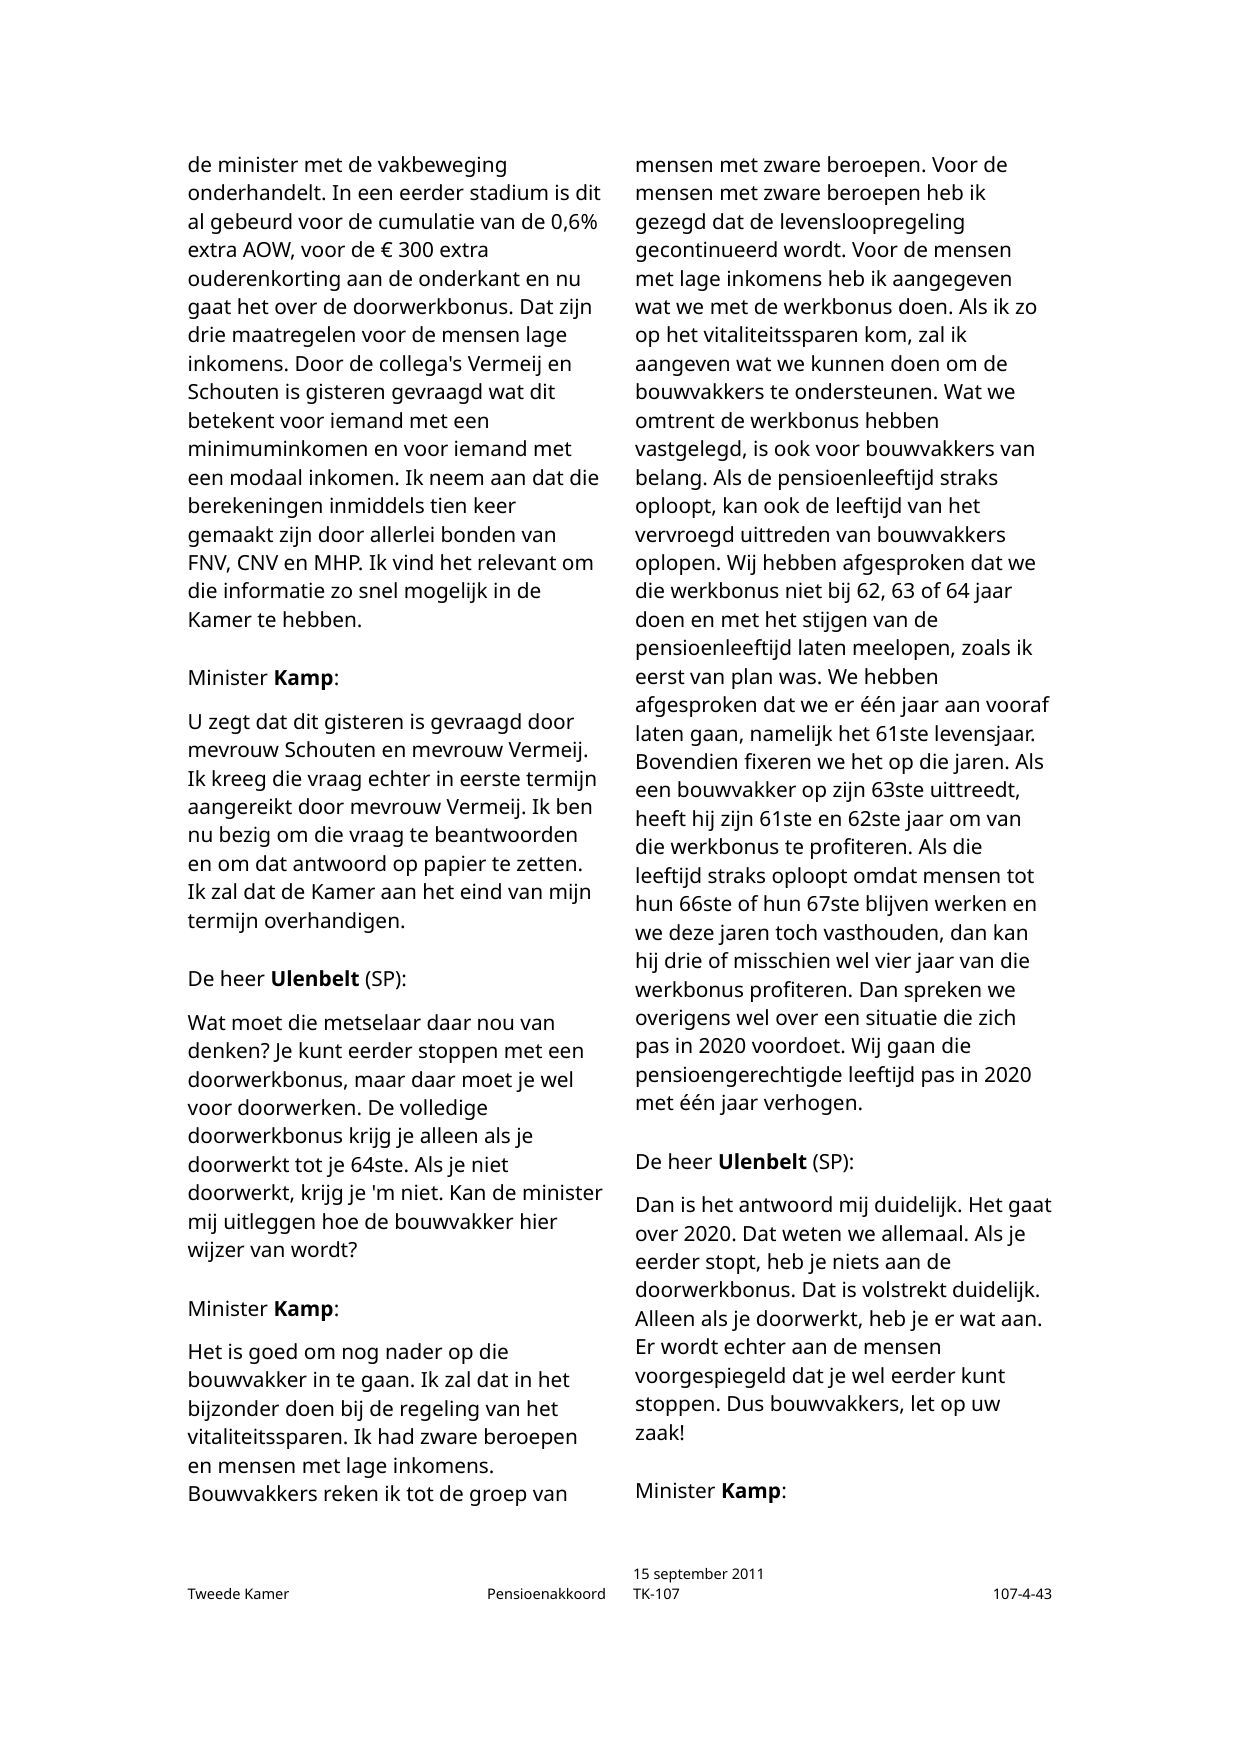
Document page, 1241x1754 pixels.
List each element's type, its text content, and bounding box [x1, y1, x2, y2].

text Dan is het antwoord mij duidelijk. Het gaat over 2020. Dat weten we allemaal. Als je eerder stopt, heb je niets aan de doorwerkbonus. Dat is volstrekt duidelijk. Alleen als je doorwerkt, heb je er wat aan. Er wordt echter aan de mensen voorgespiegeld dat je wel eerder kunt stoppen. Dus bouwvakkers, let op uw zaak! [635, 1190, 1053, 1446]
text U zegt dat dit gisteren is gevraagd door mevrouw Schouten en mevrouw Vermeij. Ik kreeg die vraag echter in eerste termijn aangereikt door mevrouw Vermeij. Ik ben nu bezig om die vraag te beantwoorden en om dat antwoord op papier te zetten. Ik zal dat de Kamer aan het eind van mijn termijn overhandigen. [187, 707, 605, 934]
text mensen met zware beroepen. Voor de mensen met zware beroepen heb ik gezegd dat de levensloopregeling gecontinueerd wordt. Voor de mensen met lage inkomens heb ik aangegeven wat we met de werkbonus doen. Als ik zo op het vitaliteitssparen kom, zal ik aangeven wat we kunnen doen om de bouwvakkers te ondersteunen. Wat we omtrent de werkbonus hebben vastgelegd, is ook voor bouwvakkers van belang. Als de pensioenleeftijd straks oploopt, kan ook de leeftijd van het vervroegd uittreden van bouwvakkers oplopen. Wij hebben afgesproken dat we die werkbonus niet bij 62, 63 of 64 jaar doen en met het stijgen van de pensioenleeftijd laten meelopen, zoals ik eerst van plan was. We hebben afgesproken dat we er één jaar aan vooraf laten gaan, namelijk het 61ste levensjaar. Bovendien fixeren we het op die jaren. Als een bouwvakker op zijn 63ste uittreedt, heeft hij zijn 61ste en 62ste jaar om van die werkbonus te profiteren. Als die leeftijd straks oploopt omdat mensen tot hun 66ste of hun 67ste blijven werken en we deze jaren toch vasthouden, dan kan hij drie of misschien wel vier jaar van die werkbonus profiteren. Dan spreken we overigens wel over een situatie die zich pas in 2020 voordoet. Wij gaan die pensioengerechtigde leeftijd pas in 2020 met één jaar verhogen. [635, 150, 1053, 1117]
text Minister Kamp: [635, 1476, 1053, 1505]
text De heer Ulenbelt (SP): [635, 1147, 1053, 1175]
text Wat moet die metselaar daar nou van denken? Je kunt eerder stoppen met een doorwerkbonus, maar daar moet je wel voor doorwerken. De volledige doorwerkbonus krijg je alleen als je doorwerkt tot je 64ste. Als je niet doorwerkt, krijg je 'm niet. Kan de minister mij uitleggen hoe de bouwvakker hier wijzer van wordt? [187, 1008, 605, 1264]
text de minister met de vakbeweging onderhandelt. In een eerder stadium is dit al gebeurd voor de cumulatie van de 0,6% extra AOW, voor de € 300 extra ouderenkorting aan de onderkant en nu gaat het over de doorwerkbonus. Dat zijn drie maatregelen voor de mensen lage inkomens. Door de collega's Vermeij en Schouten is gisteren gevraagd wat dit betekent voor iemand met een minimuminkomen en voor iemand met een modaal inkomen. Ik neem aan dat die berekeningen inmiddels tien keer gemaakt zijn door allerlei bonden van FNV, CNV en MHP. Ik vind het relevant om die informatie zo snel mogelijk in de Kamer te hebben. [187, 150, 605, 633]
text Minister Kamp: [187, 1294, 605, 1322]
text Het is goed om nog nader op die bouwvakker in te gaan. Ik zal dat in het bijzonder doen bij de regeling van het vitaliteitssparen. Ik had zware beroepen en mensen met lage inkomens. Bouwvakkers reken ik tot de groep van [187, 1337, 605, 1508]
text Minister Kamp: [187, 663, 605, 692]
text De heer Ulenbelt (SP): [187, 964, 605, 993]
